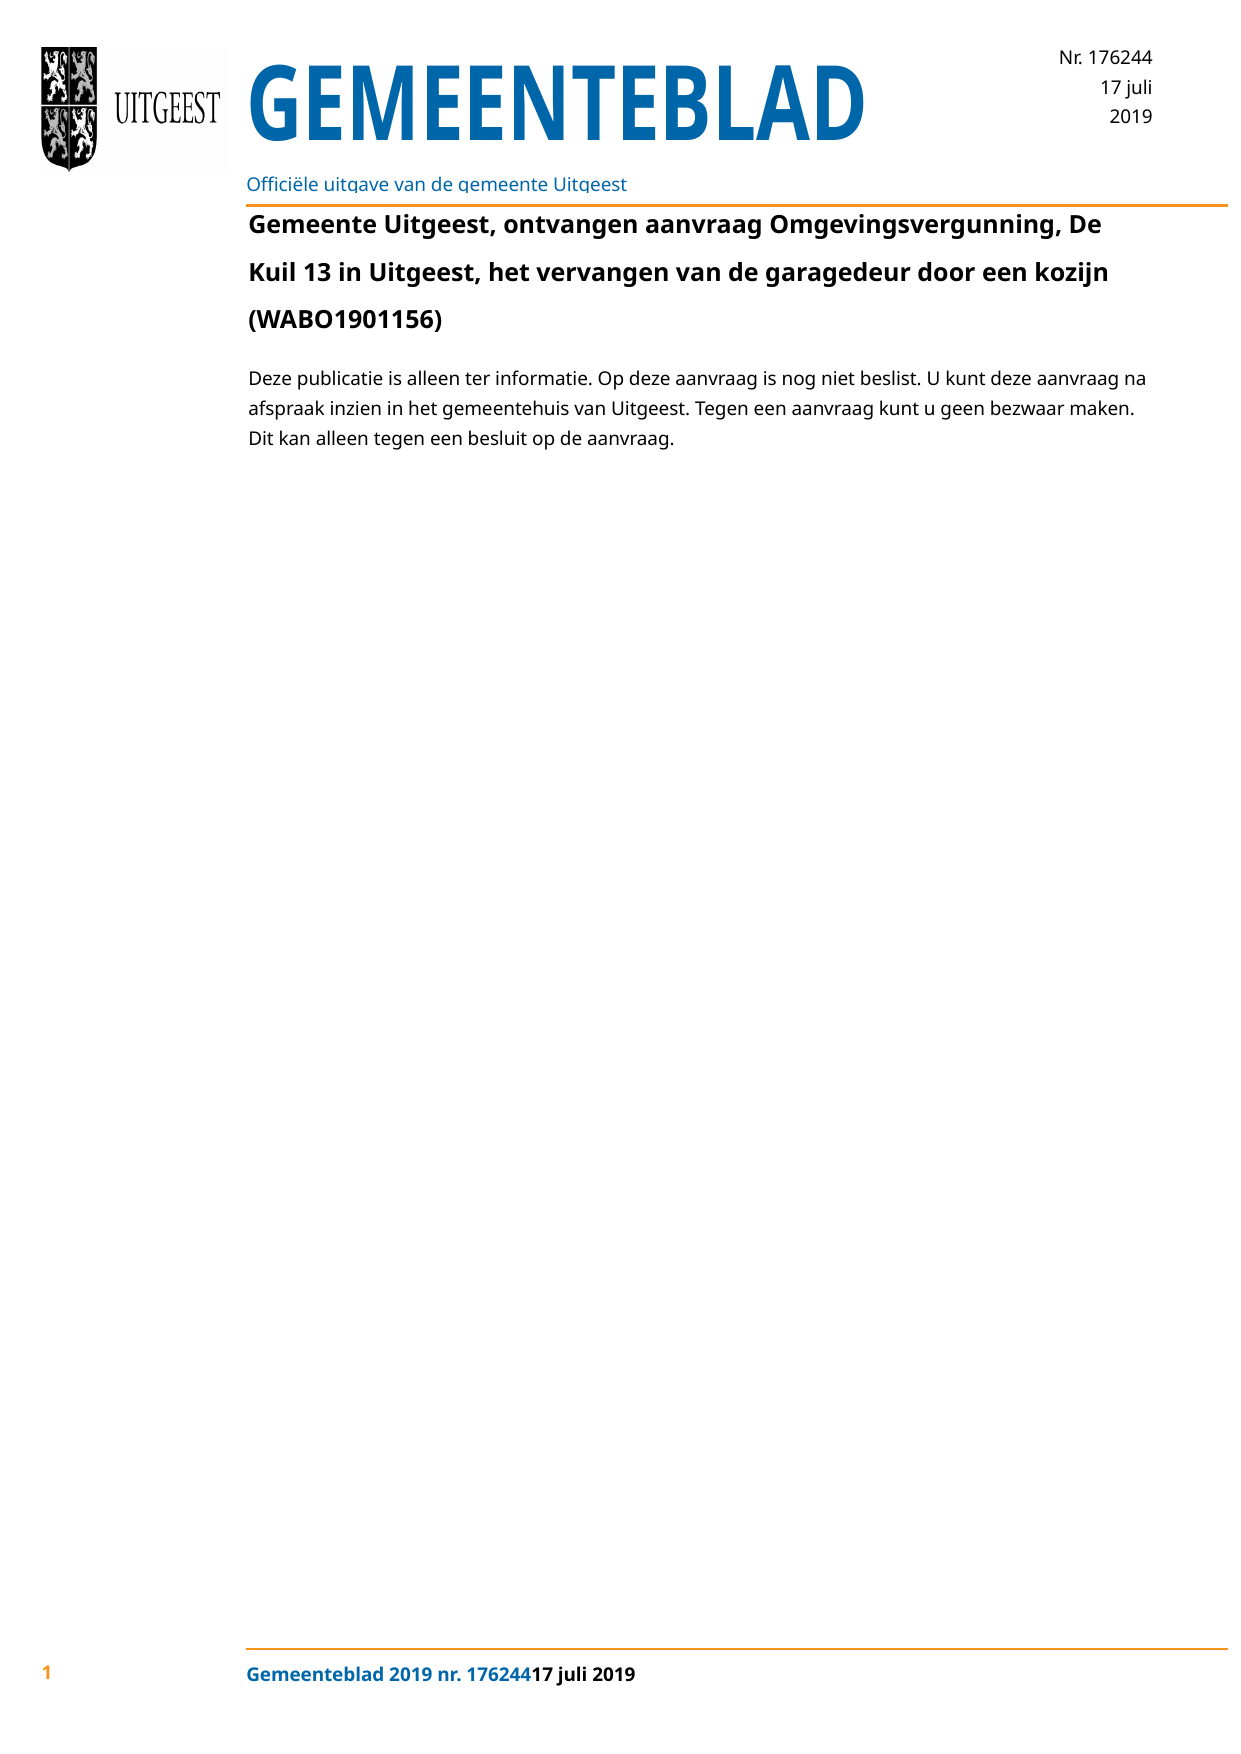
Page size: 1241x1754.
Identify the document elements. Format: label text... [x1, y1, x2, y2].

text Deze publicatie is alleen ter informatie. Op deze aanvraag is nog niet beslist. U kunt deze aanvraag na afspraak inzien in het gemeentehuis van Uitgeest. Tegen een aanvraag kunt u geen bezwaar maken. Dit kan alleen tegen een besluit op de aanvraag. [248, 366, 1152, 450]
picture [41, 47, 231, 172]
text Gemeente Uitgeest, ontvangen aanvraag Omgevingsvergunning, De Kuil 13 in Uitgeest, het vervangen van de garagedeur door een kozijn (WABO1901156) [248, 207, 1152, 336]
